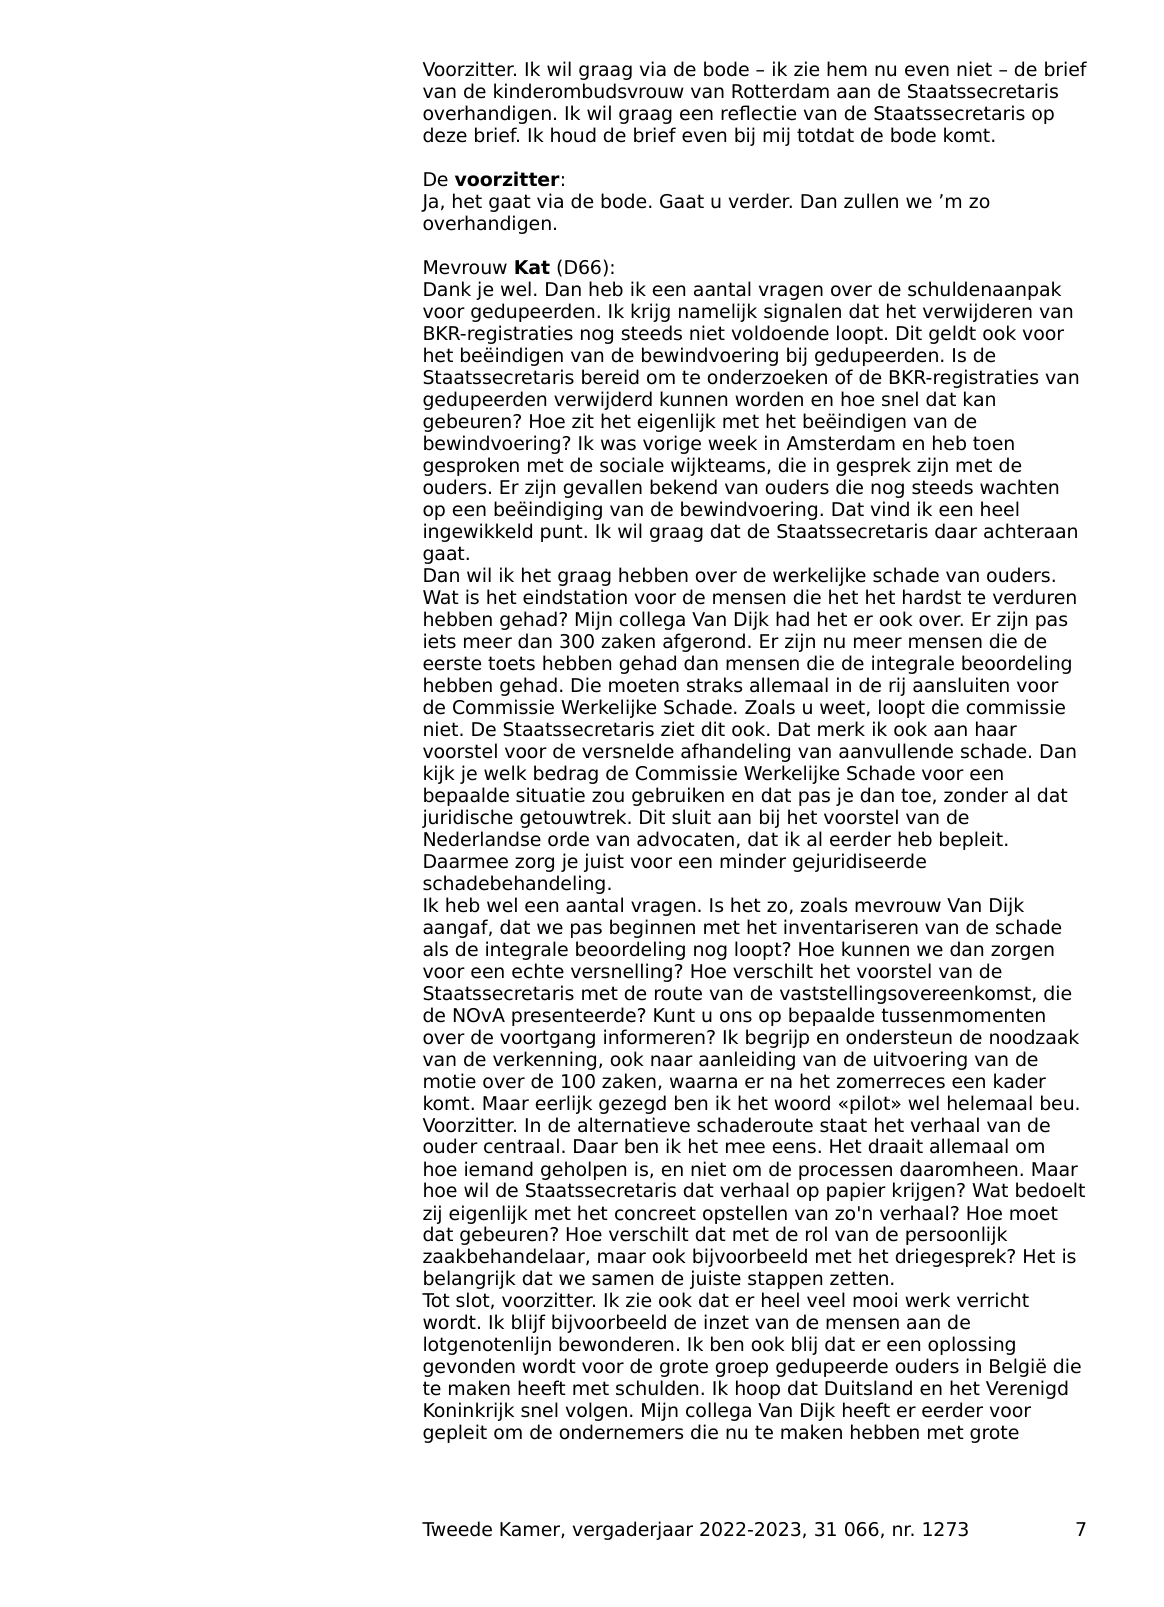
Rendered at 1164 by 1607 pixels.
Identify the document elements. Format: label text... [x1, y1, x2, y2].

text Voorzitter. In de alternatieve schaderoute staat het verhaal van de ouder centraal. Daar ben ik het mee eens. Het draait allemaal om hoe iemand geholpen is, en niet om de processen daaromheen. Maar hoe wil de Staatssecretaris dat verhaal op papier krijgen? Wat bedoelt zij eigenlijk met het concreet opstellen van zo'n verhaal? Hoe moet dat gebeuren? Hoe verschilt dat met de rol van de persoonlijk zaakbehandelaar, maar ook bijvoorbeeld met het driegesprek? Het is belangrijk dat we samen de juiste stappen zetten. [422, 1114, 1087, 1290]
text Voorzitter. Ik wil graag via de bode – ik zie hem nu even niet – de brief van de kinderombudsvrouw van Rotterdam aan de Staatssecretaris overhandigen. Ik wil graag een reflectie van de Staatssecretaris op deze brief. Ik houd de brief even bij mij totdat de bode komt. [422, 59, 1087, 147]
text Dan wil ik het graag hebben over de werkelijke schade van ouders. Wat is het eindstation voor de mensen die het het hardst te verduren hebben gehad? Mijn collega Van Dijk had het er ook over. Er zijn pas iets meer dan 300 zaken afgerond. Er zijn nu meer mensen die de eerste toets hebben gehad dan mensen die de integrale beoordeling hebben gehad. Die moeten straks allemaal in de rij aansluiten voor de Commissie Werkelijke Schade. Zoals u weet, loopt die commissie niet. De Staatssecretaris ziet dit ook. Dat merk ik ook aan haar voorstel voor de versnelde afhandeling van aanvullende schade. Dan kijk je welk bedrag de Commissie Werkelijke Schade voor een bepaalde situatie zou gebruiken en dat pas je dan toe, zonder al dat juridische getouwtrek. Dit sluit aan bij het voorstel van de Nederlandse orde van advocaten, dat ik al eerder heb bepleit. Daarmee zorg je juist voor een minder gejuridiseerde schadebehandeling. [422, 565, 1087, 895]
text De voorzitter: [422, 169, 1087, 191]
text Tot slot, voorzitter. Ik zie ook dat er heel veel mooi werk verricht wordt. Ik blijf bijvoorbeeld de inzet van de mensen aan de lotgenotenlijn bewonderen. Ik ben ook blij dat er een oplossing gevonden wordt voor de grote groep gedupeerde ouders in België die te maken heeft met schulden. Ik hoop dat Duitsland en het Verenigd Koninkrijk snel volgen. Mijn collega Van Dijk heeft er eerder voor gepleit om de ondernemers die nu te maken hebben met grote [422, 1290, 1087, 1444]
text Mevrouw Kat (D66): [422, 257, 1087, 279]
text Dank je wel. Dan heb ik een aantal vragen over de schuldenaanpak voor gedupeerden. Ik krijg namelijk signalen dat het verwijderen van BKR-registraties nog steeds niet voldoende loopt. Dit geldt ook voor het beëindigen van de bewindvoering bij gedupeerden. Is de Staatssecretaris bereid om te onderzoeken of de BKR-registraties van gedupeerden verwijderd kunnen worden en hoe snel dat kan gebeuren? Hoe zit het eigenlijk met het beëindigen van de bewindvoering? Ik was vorige week in Amsterdam en heb toen gesproken met de sociale wijkteams, die in gesprek zijn met de ouders. Er zijn gevallen bekend van ouders die nog steeds wachten op een beëindiging van de bewindvoering. Dat vind ik een heel ingewikkeld punt. Ik wil graag dat de Staatssecretaris daar achteraan gaat. [422, 279, 1087, 565]
text Ja, het gaat via de bode. Gaat u verder. Dan zullen we ’m zo overhandigen. [422, 191, 1087, 235]
text Ik heb wel een aantal vragen. Is het zo, zoals mevrouw Van Dijk aangaf, dat we pas beginnen met het inventariseren van de schade als de integrale beoordeling nog loopt? Hoe kunnen we dan zorgen voor een echte versnelling? Hoe verschilt het voorstel van de Staatssecretaris met de route van de vaststellingsovereenkomst, die de NOvA presenteerde? Kunt u ons op bepaalde tussenmomenten over de voortgang informeren? Ik begrijp en ondersteun de noodzaak van de verkenning, ook naar aanleiding van de uitvoering van de motie over de 100 zaken, waarna er na het zomerreces een kader komt. Maar eerlijk gezegd ben ik het woord «pilot» wel helemaal beu. [422, 895, 1087, 1114]
